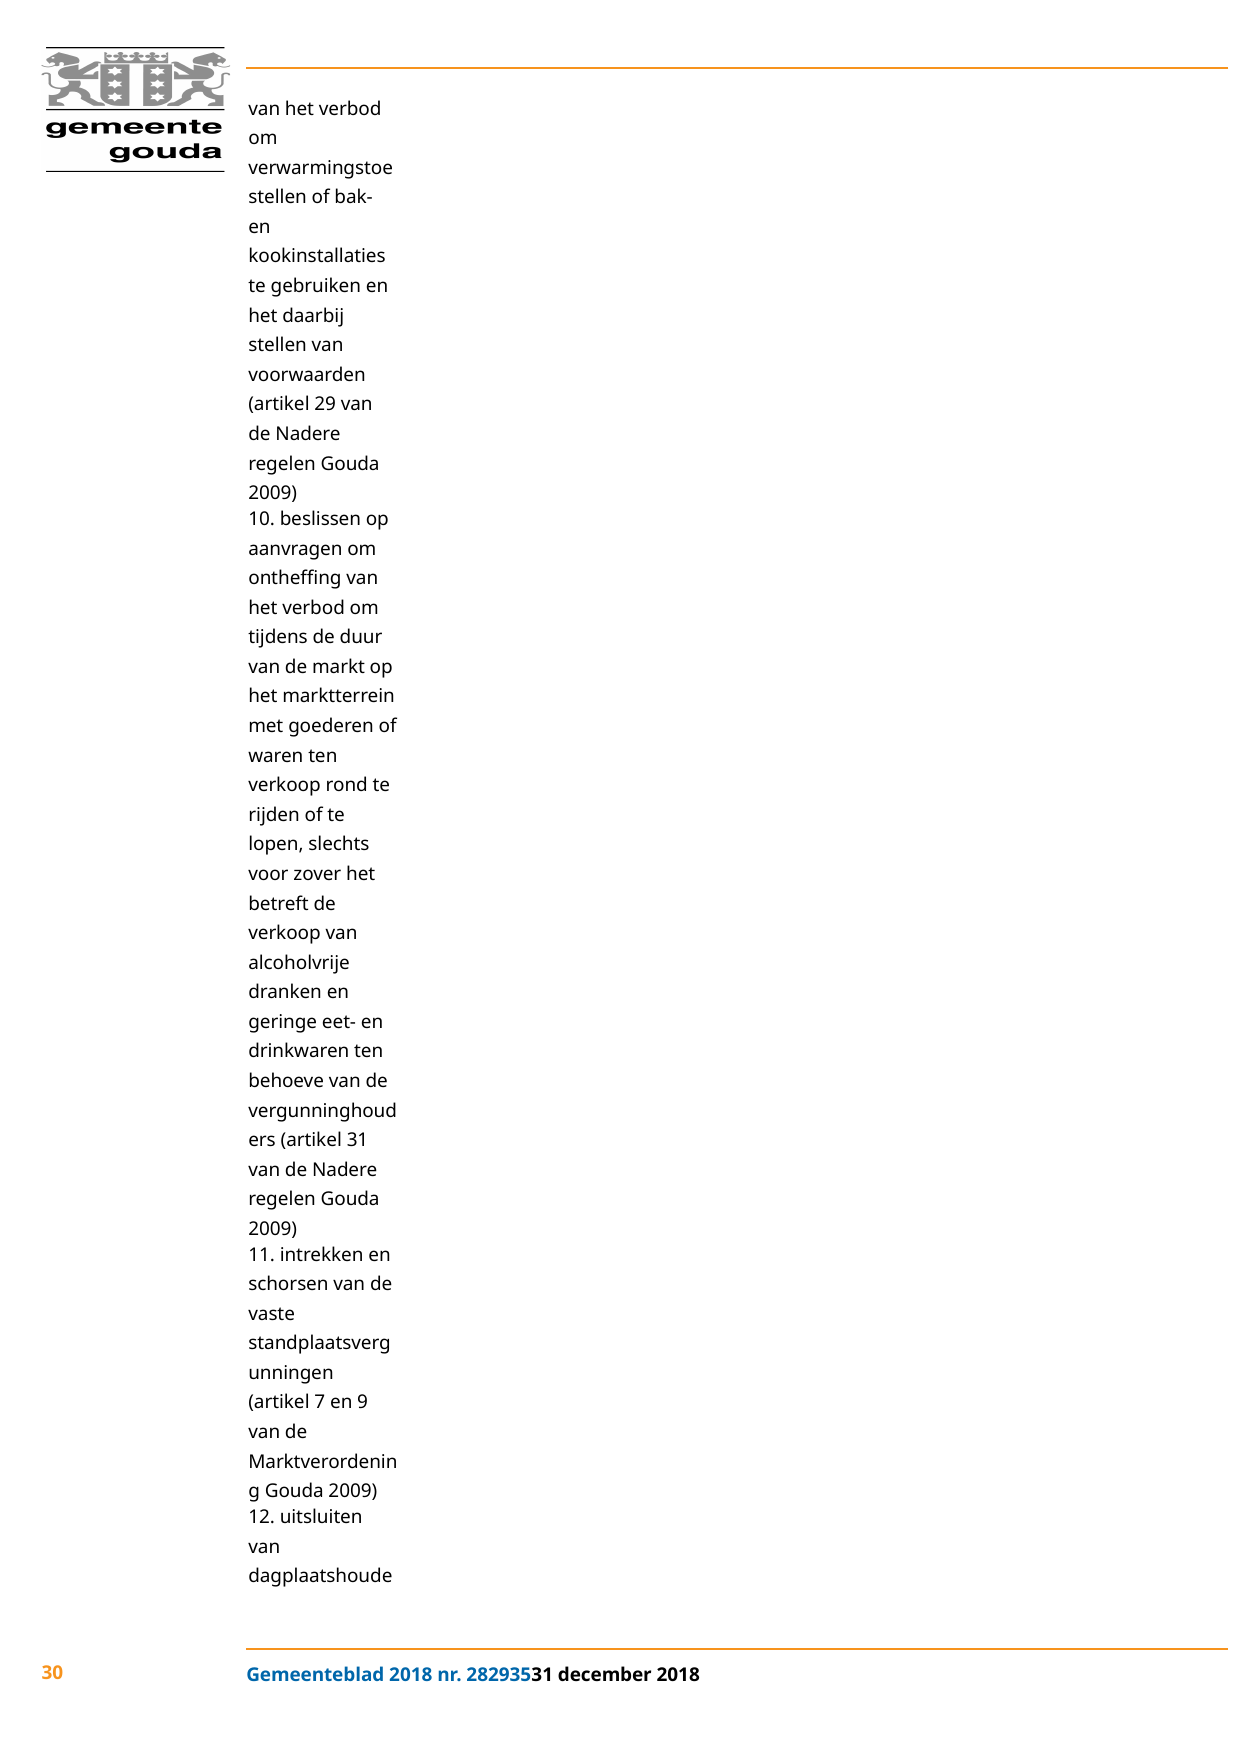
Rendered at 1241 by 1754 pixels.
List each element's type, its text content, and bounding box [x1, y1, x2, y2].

table_cell 11. intrekken en schorsen van de vaste standplaatsvergunningen (artikel 7 en 9 van de Marktverordening Gouda 2009) [248, 1241, 398, 1503]
table_cell 12. uitsluiten van dagplaatshoude [248, 1503, 398, 1588]
table_cell 10. beslissen op aanvragen om ontheffing van het verbod om tijdens de duur van de markt op het marktterrein met goederen of waren ten verkoop rond te rijden of te lopen, slechts voor zover het betreft de verkoop van alcoholvrije dranken en geringe eet- en drinkwaren ten behoeve van de vergunninghouders (artikel 31 van de Nadere regelen Gouda 2009) [248, 505, 398, 1241]
picture [41, 47, 231, 172]
table_cell van het verbod om verwarmingstoestellen of bak- en kookinstallaties te gebruiken en het daarbij stellen van voorwaarden (artikel 29 van de Nadere regelen Gouda 2009) [248, 95, 398, 505]
